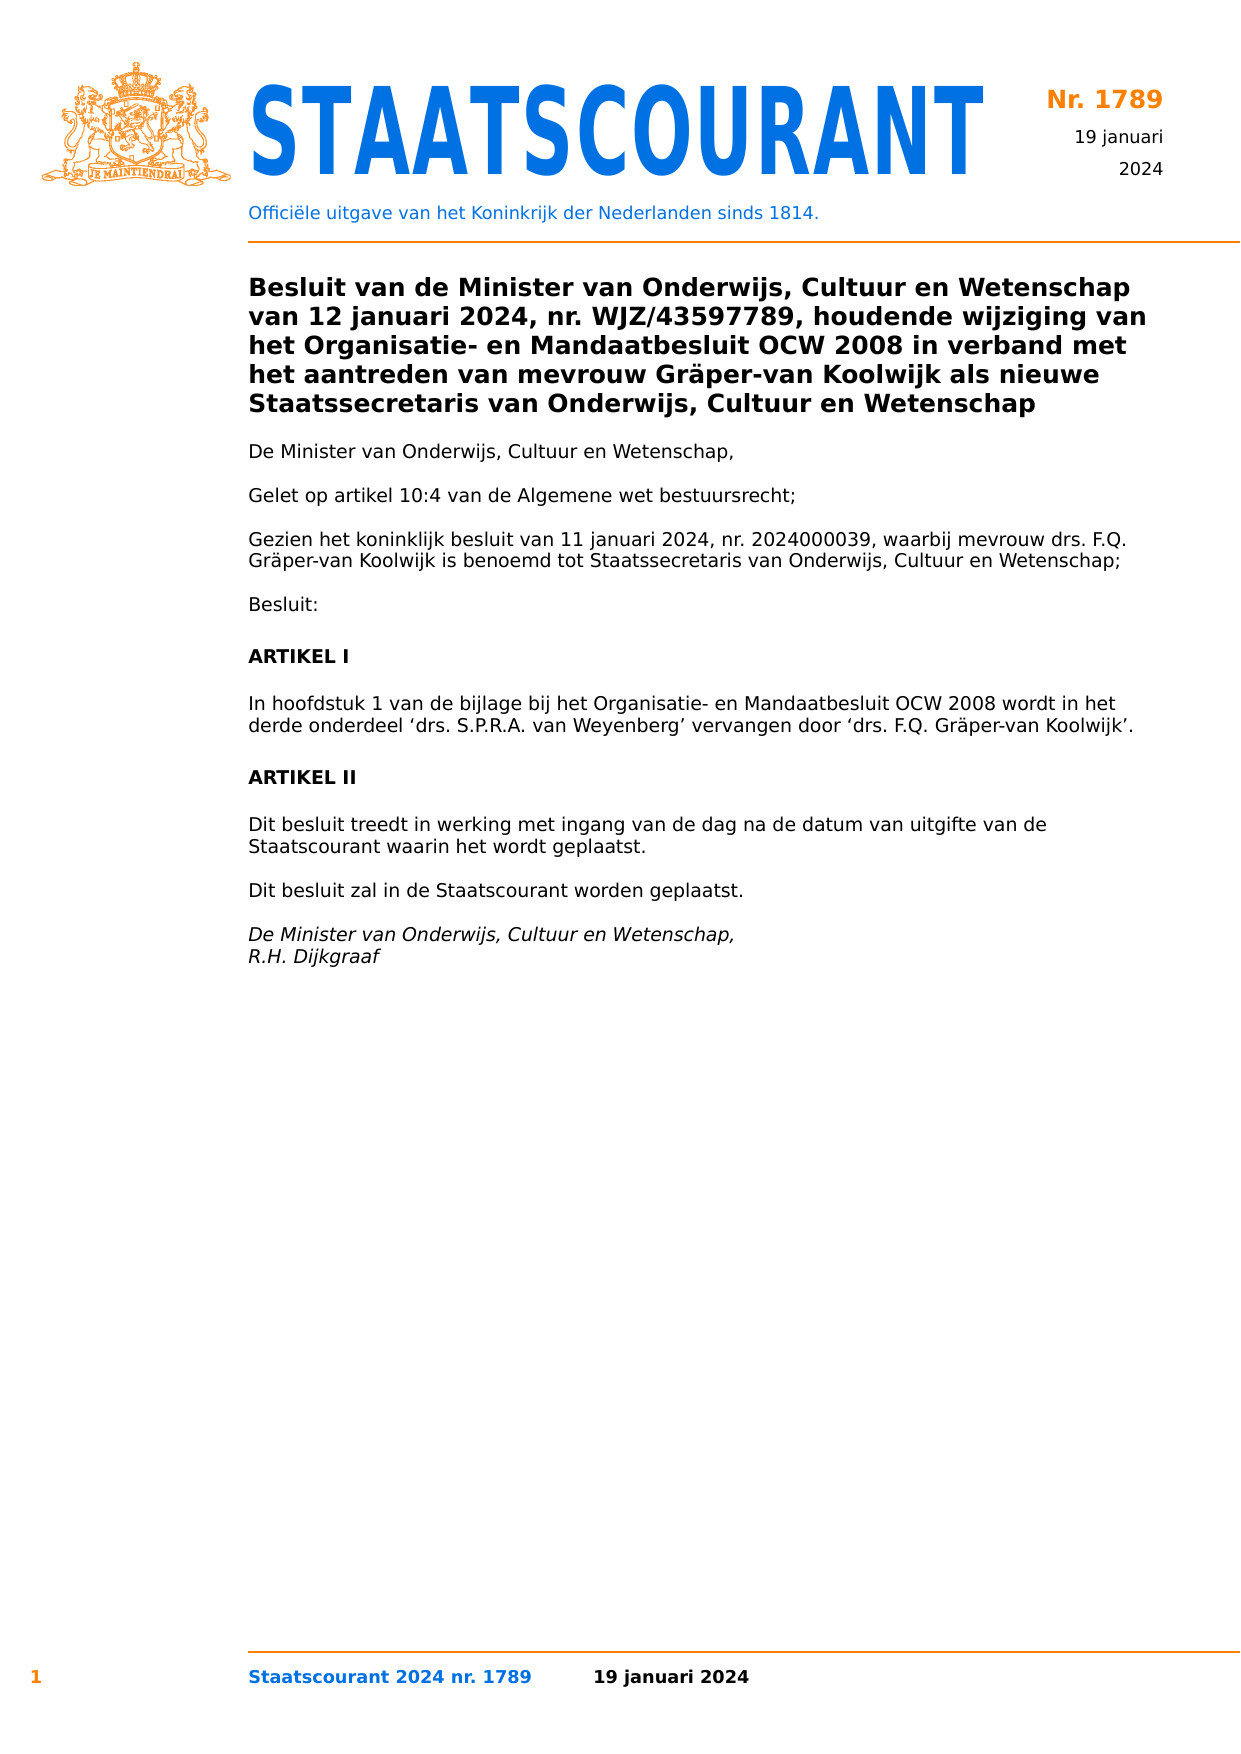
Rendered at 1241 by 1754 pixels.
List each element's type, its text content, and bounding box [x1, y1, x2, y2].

subtitle Besluit van de Minister van Onderwijs, Cultuur en Wetenschap van 12 januari 2024, nr. WJZ/43597789, houdende wijziging van het Organisatie- en Mandaatbesluit OCW 2008 in verband met het aantreden van mevrouw Gräper-van Koolwijk als nieuwe Staatssecretaris van Onderwijs, Cultuur en Wetenschap [248, 273, 1163, 419]
table_cell 19 januari [998, 121, 1240, 153]
picture [41, 62, 231, 186]
table_header Nr. 1789 [998, 62, 1240, 121]
subtitle ARTIKEL I [248, 646, 1163, 668]
text In hoofdstuk 1 van de bijlage bij het Organisatie- en Mandaatbesluit OCW 2008 wordt in het derde onderdeel ‘drs. S.P.R.A. van Weyenberg’ vervangen door ‘drs. F.Q. Gräper-van Koolwijk’. [248, 693, 1163, 737]
text Besluit: [248, 594, 1163, 616]
subtitle ARTIKEL II [248, 767, 1163, 789]
text Dit besluit zal in de Staatscourant worden geplaatst. [248, 880, 1163, 902]
text Gezien het koninklijk besluit van 11 januari 2024, nr. 2024000039, waarbij mevrouw drs. F.Q. Gräper-van Koolwijk is benoemd tot Staatssecretaris van Onderwijs, Cultuur en Wetenschap; [248, 528, 1163, 572]
text Gelet op artikel 10:4 van de Algemene wet bestuursrecht; [248, 484, 1163, 507]
text De Minister van Onderwijs, Cultuur en Wetenschap, R.H. Dijkgraaf [248, 924, 1163, 968]
text De Minister van Onderwijs, Cultuur en Wetenschap, [248, 441, 1163, 463]
table_header STAATSCOURANT [248, 62, 998, 203]
table_cell 2024 [998, 153, 1240, 203]
text Dit besluit treedt in werking met ingang van de dag na de datum van uitgifte van de Staatscourant waarin het wordt geplaatst. [248, 814, 1163, 858]
table_cell Officiële uitgave van het Koninkrijk der Nederlanden sinds 1814. [248, 203, 1240, 241]
table_header [25, 62, 248, 241]
